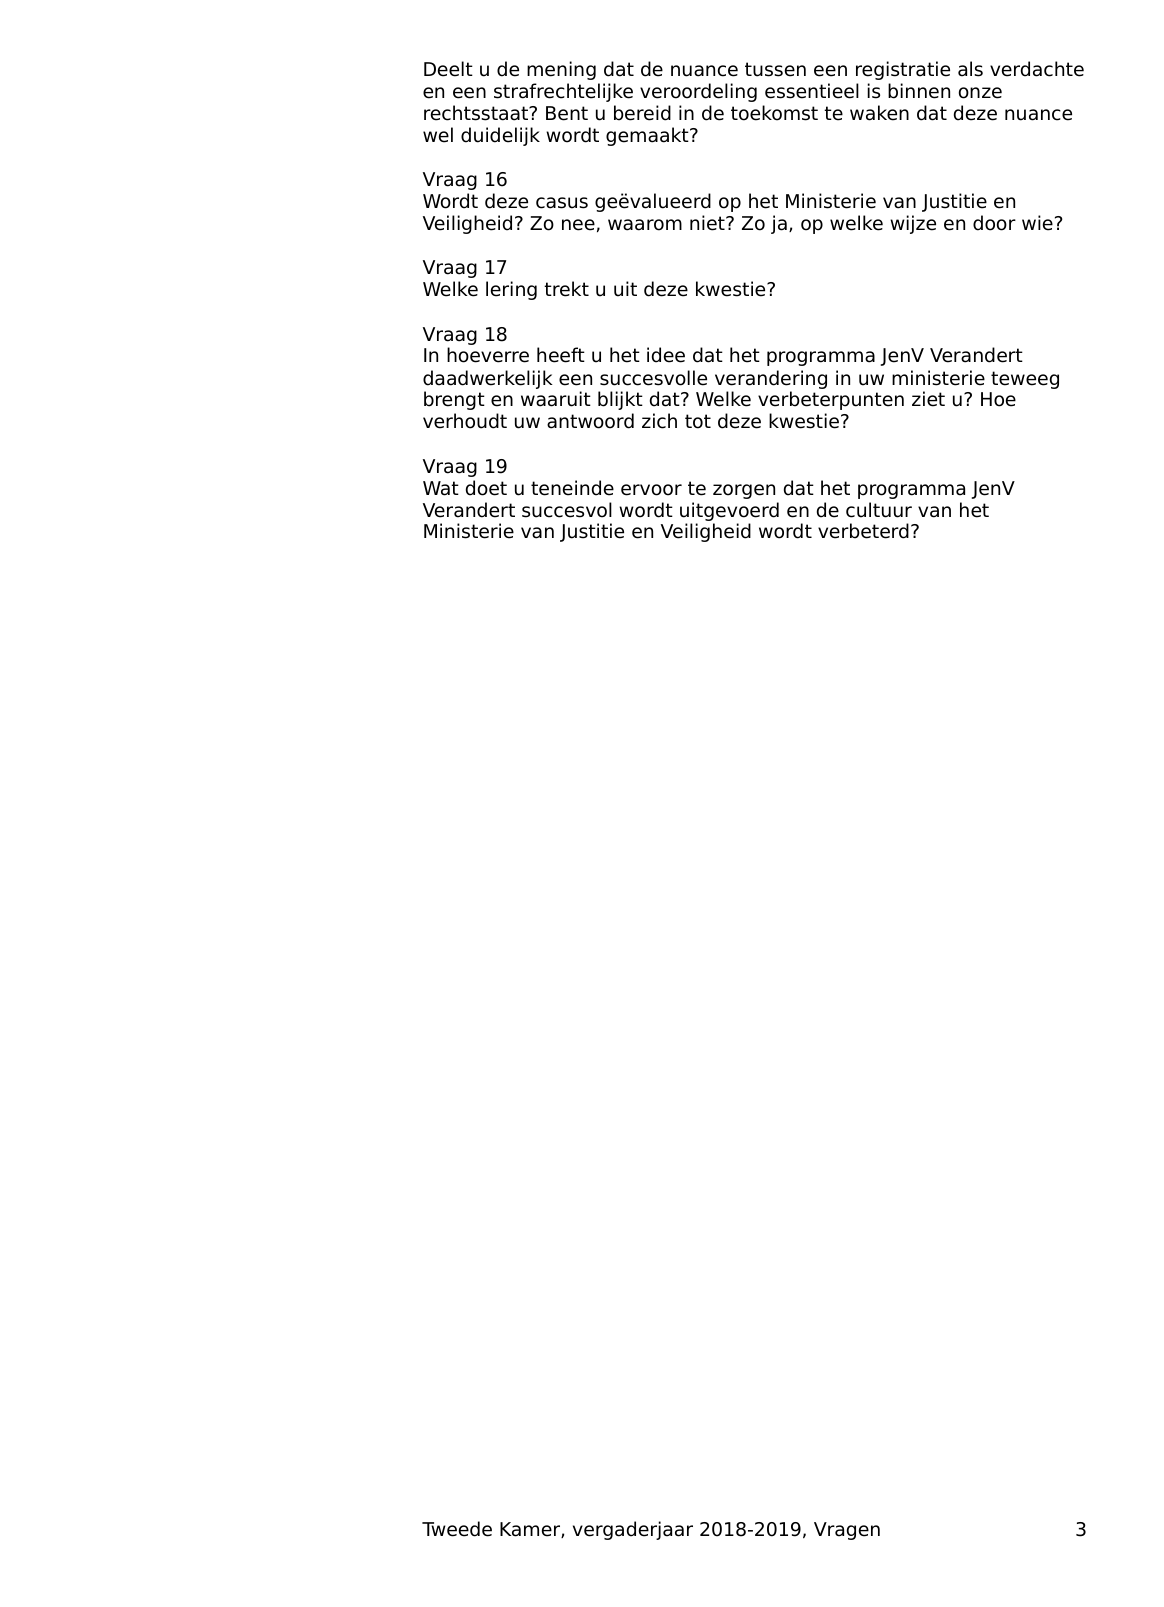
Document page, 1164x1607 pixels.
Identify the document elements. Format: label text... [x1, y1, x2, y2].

text Welke lering trekt u uit deze kwestie? [422, 279, 1087, 301]
text Vraag 19 [422, 456, 1087, 477]
text Vraag 18 [422, 323, 1087, 345]
text In hoeverre heeft u het idee dat het programma JenV Verandert daadwerkelijk een succesvolle verandering in uw ministerie teweeg brengt en waaruit blijkt dat? Welke verbeterpunten ziet u? Hoe verhoudt uw antwoord zich tot deze kwestie? [422, 345, 1087, 433]
text Vraag 16 [422, 169, 1087, 191]
text Vraag 17 [422, 257, 1087, 279]
text Wordt deze casus geëvalueerd op het Ministerie van Justitie en Veiligheid? Zo nee, waarom niet? Zo ja, op welke wijze en door wie? [422, 191, 1087, 235]
text Wat doet u teneinde ervoor te zorgen dat het programma JenV Verandert succesvol wordt uitgevoerd en de cultuur van het Ministerie van Justitie en Veiligheid wordt verbeterd? [422, 477, 1087, 543]
text Deelt u de mening dat de nuance tussen een registratie als verdachte en een strafrechtelijke veroordeling essentieel is binnen onze rechtsstaat? Bent u bereid in de toekomst te waken dat deze nuance wel duidelijk wordt gemaakt? [422, 59, 1087, 147]
